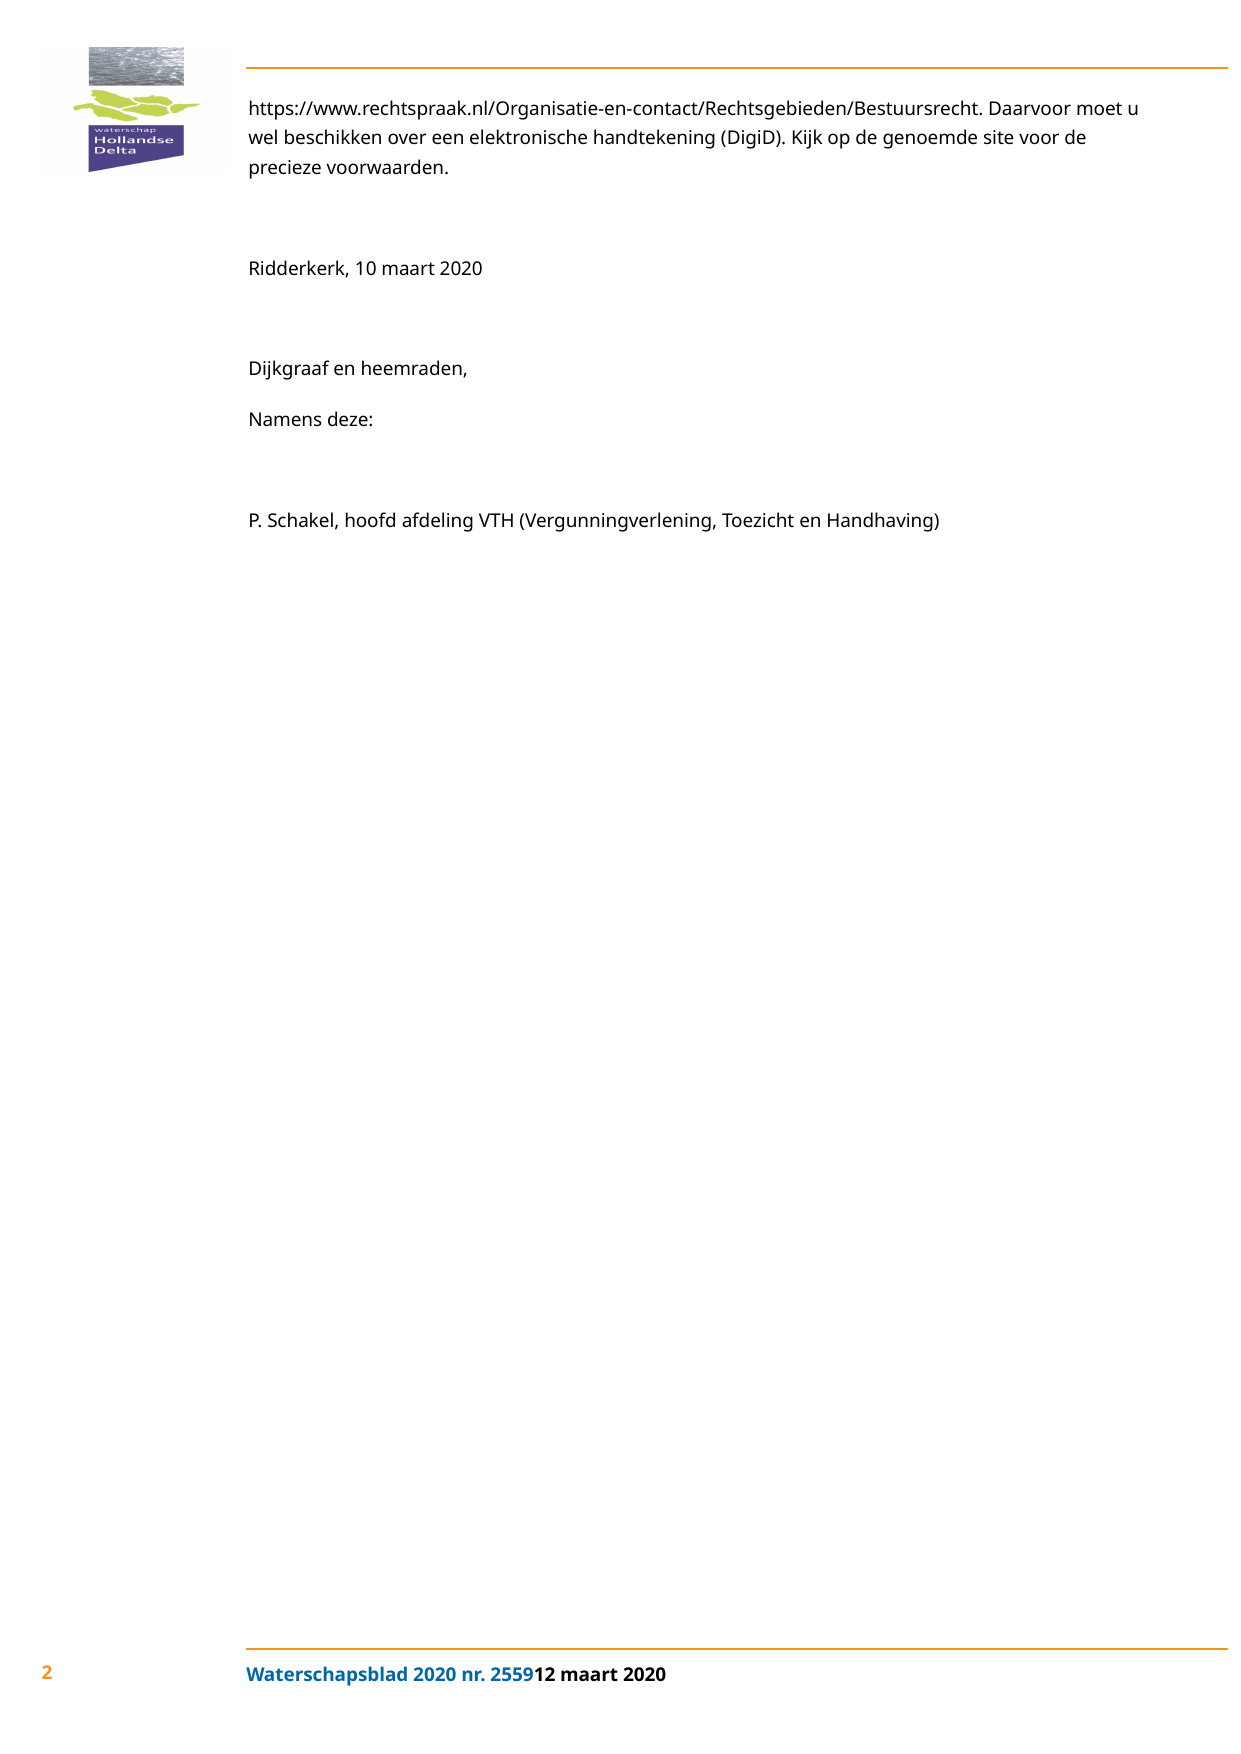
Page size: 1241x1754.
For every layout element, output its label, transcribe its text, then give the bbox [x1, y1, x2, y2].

picture [41, 47, 231, 172]
text Dijkgraaf en heemraden, [248, 356, 1152, 381]
text https://www.rechtspraak.nl/Organisatie-en-contact/Rechtsgebieden/Bestuursrecht. Daarvoor moet u wel beschikken over een elektronische handtekening (DigiD). Kijk op de genoemde site voor de precieze voorwaarden. [248, 95, 1152, 180]
text P. Schakel, hoofd afdeling VTH (Vergunningverlening, Toezicht en Handhaving) [248, 507, 1152, 533]
text Namens deze: [248, 406, 1152, 432]
text Ridderkerk, 10 maart 2020 [248, 255, 1152, 281]
